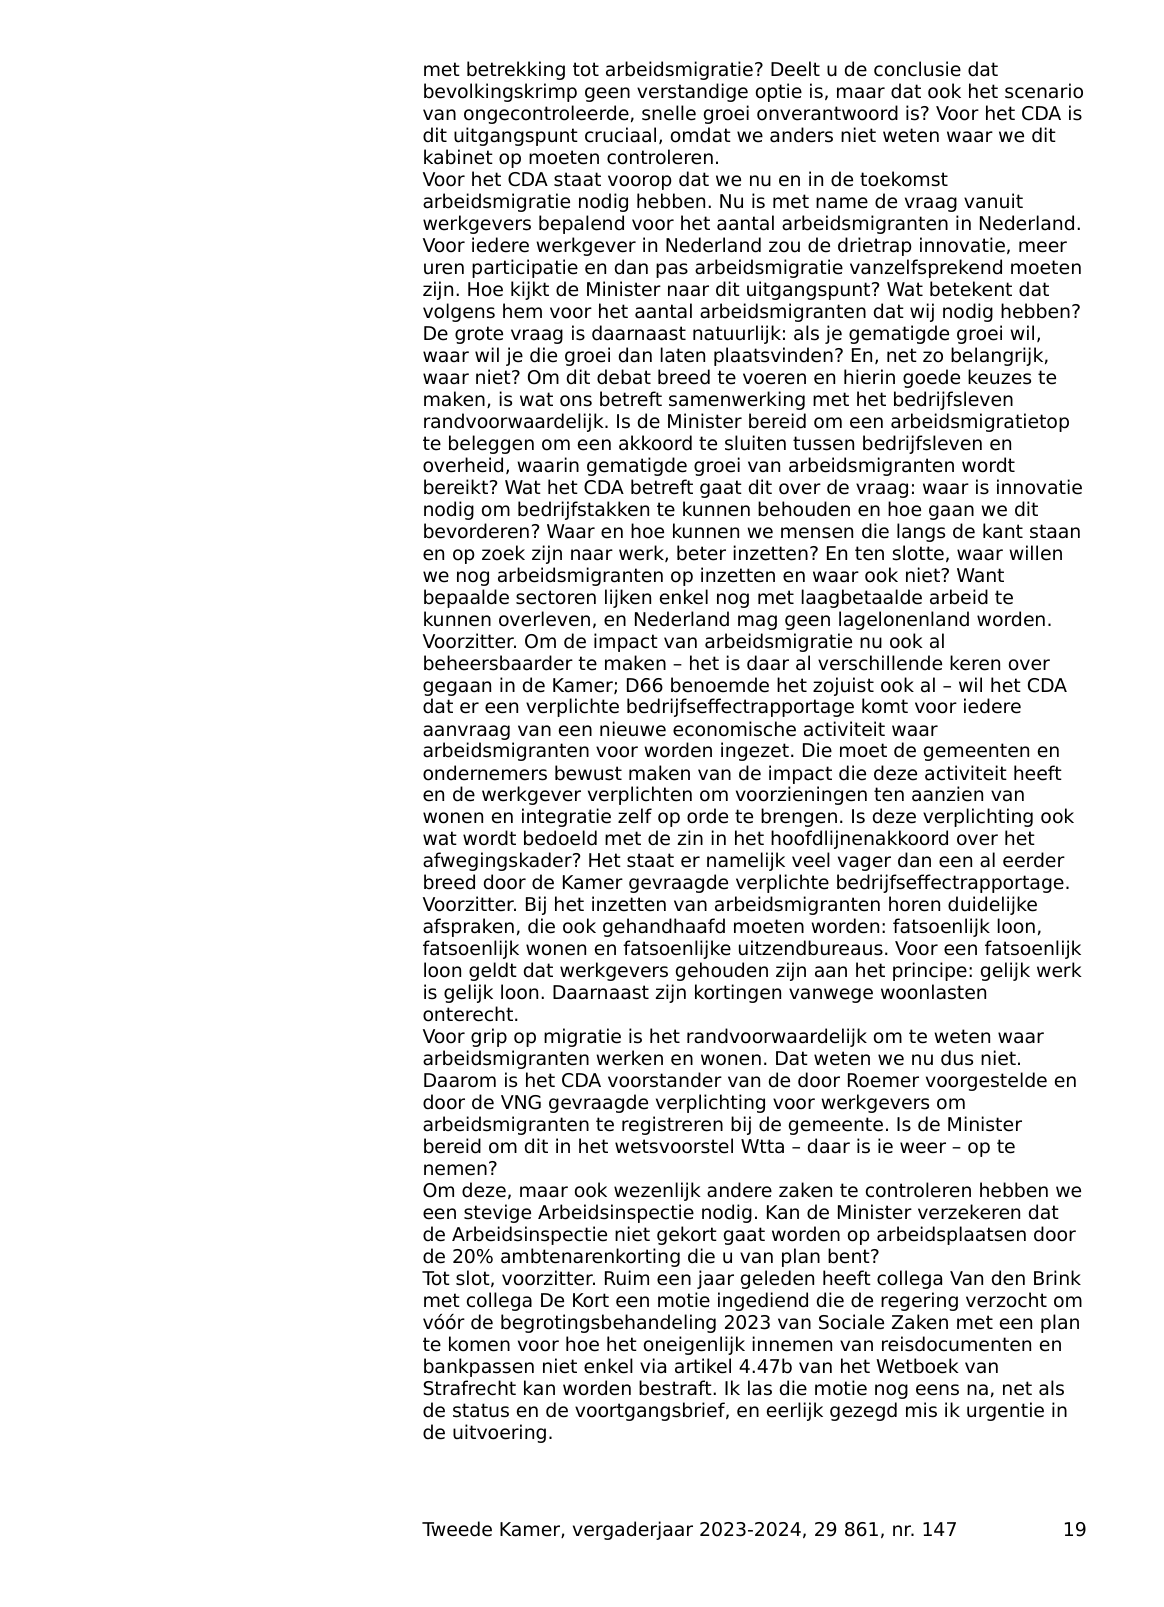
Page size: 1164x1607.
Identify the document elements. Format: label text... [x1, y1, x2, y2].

text Om deze, maar ook wezenlijk andere zaken te controleren hebben we een stevige Arbeidsinspectie nodig. Kan de Minister verzekeren dat de Arbeidsinspectie niet gekort gaat worden op arbeidsplaatsen door de 20% ambtenarenkorting die u van plan bent? [422, 1180, 1087, 1268]
text Voor grip op migratie is het randvoorwaardelijk om te weten waar arbeidsmigranten werken en wonen. Dat weten we nu dus niet. Daarom is het CDA voorstander van de door Roemer voorgestelde en door de VNG gevraagde verplichting voor werkgevers om arbeidsmigranten te registreren bij de gemeente. Is de Minister bereid om dit in het wetsvoorstel Wtta – daar is ie weer – op te nemen? [422, 1026, 1087, 1180]
text De grote vraag is daarnaast natuurlijk: als je gematigde groei wil, waar wil je die groei dan laten plaatsvinden? En, net zo belangrijk, waar niet? Om dit debat breed te voeren en hierin goede keuzes te maken, is wat ons betreft samenwerking met het bedrijfsleven randvoorwaardelijk. Is de Minister bereid om een arbeidsmigratietop te beleggen om een akkoord te sluiten tussen bedrijfsleven en overheid, waarin gematigde groei van arbeidsmigranten wordt bereikt? Wat het CDA betreft gaat dit over de vraag: waar is innovatie nodig om bedrijfstakken te kunnen behouden en hoe gaan we dit bevorderen? Waar en hoe kunnen we mensen die langs de kant staan en op zoek zijn naar werk, beter inzetten? En ten slotte, waar willen we nog arbeidsmigranten op inzetten en waar ook niet? Want bepaalde sectoren lijken enkel nog met laagbetaalde arbeid te kunnen overleven, en Nederland mag geen lagelonenland worden. [422, 323, 1087, 631]
text Voorzitter. Bij het inzetten van arbeidsmigranten horen duidelijke afspraken, die ook gehandhaafd moeten worden: fatsoenlijk loon, fatsoenlijk wonen en fatsoenlijke uitzendbureaus. Voor een fatsoenlijk loon geldt dat werkgevers gehouden zijn aan het principe: gelijk werk is gelijk loon. Daarnaast zijn kortingen vanwege woonlasten onterecht. [422, 894, 1087, 1026]
text Voor het CDA staat voorop dat we nu en in de toekomst arbeidsmigratie nodig hebben. Nu is met name de vraag vanuit werkgevers bepalend voor het aantal arbeidsmigranten in Nederland. Voor iedere werkgever in Nederland zou de drietrap innovatie, meer uren participatie en dan pas arbeidsmigratie vanzelfsprekend moeten zijn. Hoe kijkt de Minister naar dit uitgangspunt? Wat betekent dat volgens hem voor het aantal arbeidsmigranten dat wij nodig hebben? [422, 169, 1087, 323]
text met betrekking tot arbeidsmigratie? Deelt u de conclusie dat bevolkingskrimp geen verstandige optie is, maar dat ook het scenario van ongecontroleerde, snelle groei onverantwoord is? Voor het CDA is dit uitgangspunt cruciaal, omdat we anders niet weten waar we dit kabinet op moeten controleren. [422, 59, 1087, 169]
text Tot slot, voorzitter. Ruim een jaar geleden heeft collega Van den Brink met collega De Kort een motie ingediend die de regering verzocht om vóór de begrotingsbehandeling 2023 van Sociale Zaken met een plan te komen voor hoe het oneigenlijk innemen van reisdocumenten en bankpassen niet enkel via artikel 4.47b van het Wetboek van Strafrecht kan worden bestraft. Ik las die motie nog eens na, net als de status en de voortgangsbrief, en eerlijk gezegd mis ik urgentie in de uitvoering. [422, 1268, 1087, 1444]
text Voorzitter. Om de impact van arbeidsmigratie nu ook al beheersbaarder te maken – het is daar al verschillende keren over gegaan in de Kamer; D66 benoemde het zojuist ook al – wil het CDA dat er een verplichte bedrijfseffectrapportage komt voor iedere aanvraag van een nieuwe economische activiteit waar arbeidsmigranten voor worden ingezet. Die moet de gemeenten en ondernemers bewust maken van de impact die deze activiteit heeft en de werkgever verplichten om voorzieningen ten aanzien van wonen en integratie zelf op orde te brengen. Is deze verplichting ook wat wordt bedoeld met de zin in het hoofdlijnenakkoord over het afwegingskader? Het staat er namelijk veel vager dan een al eerder breed door de Kamer gevraagde verplichte bedrijfseffectrapportage. [422, 631, 1087, 894]
